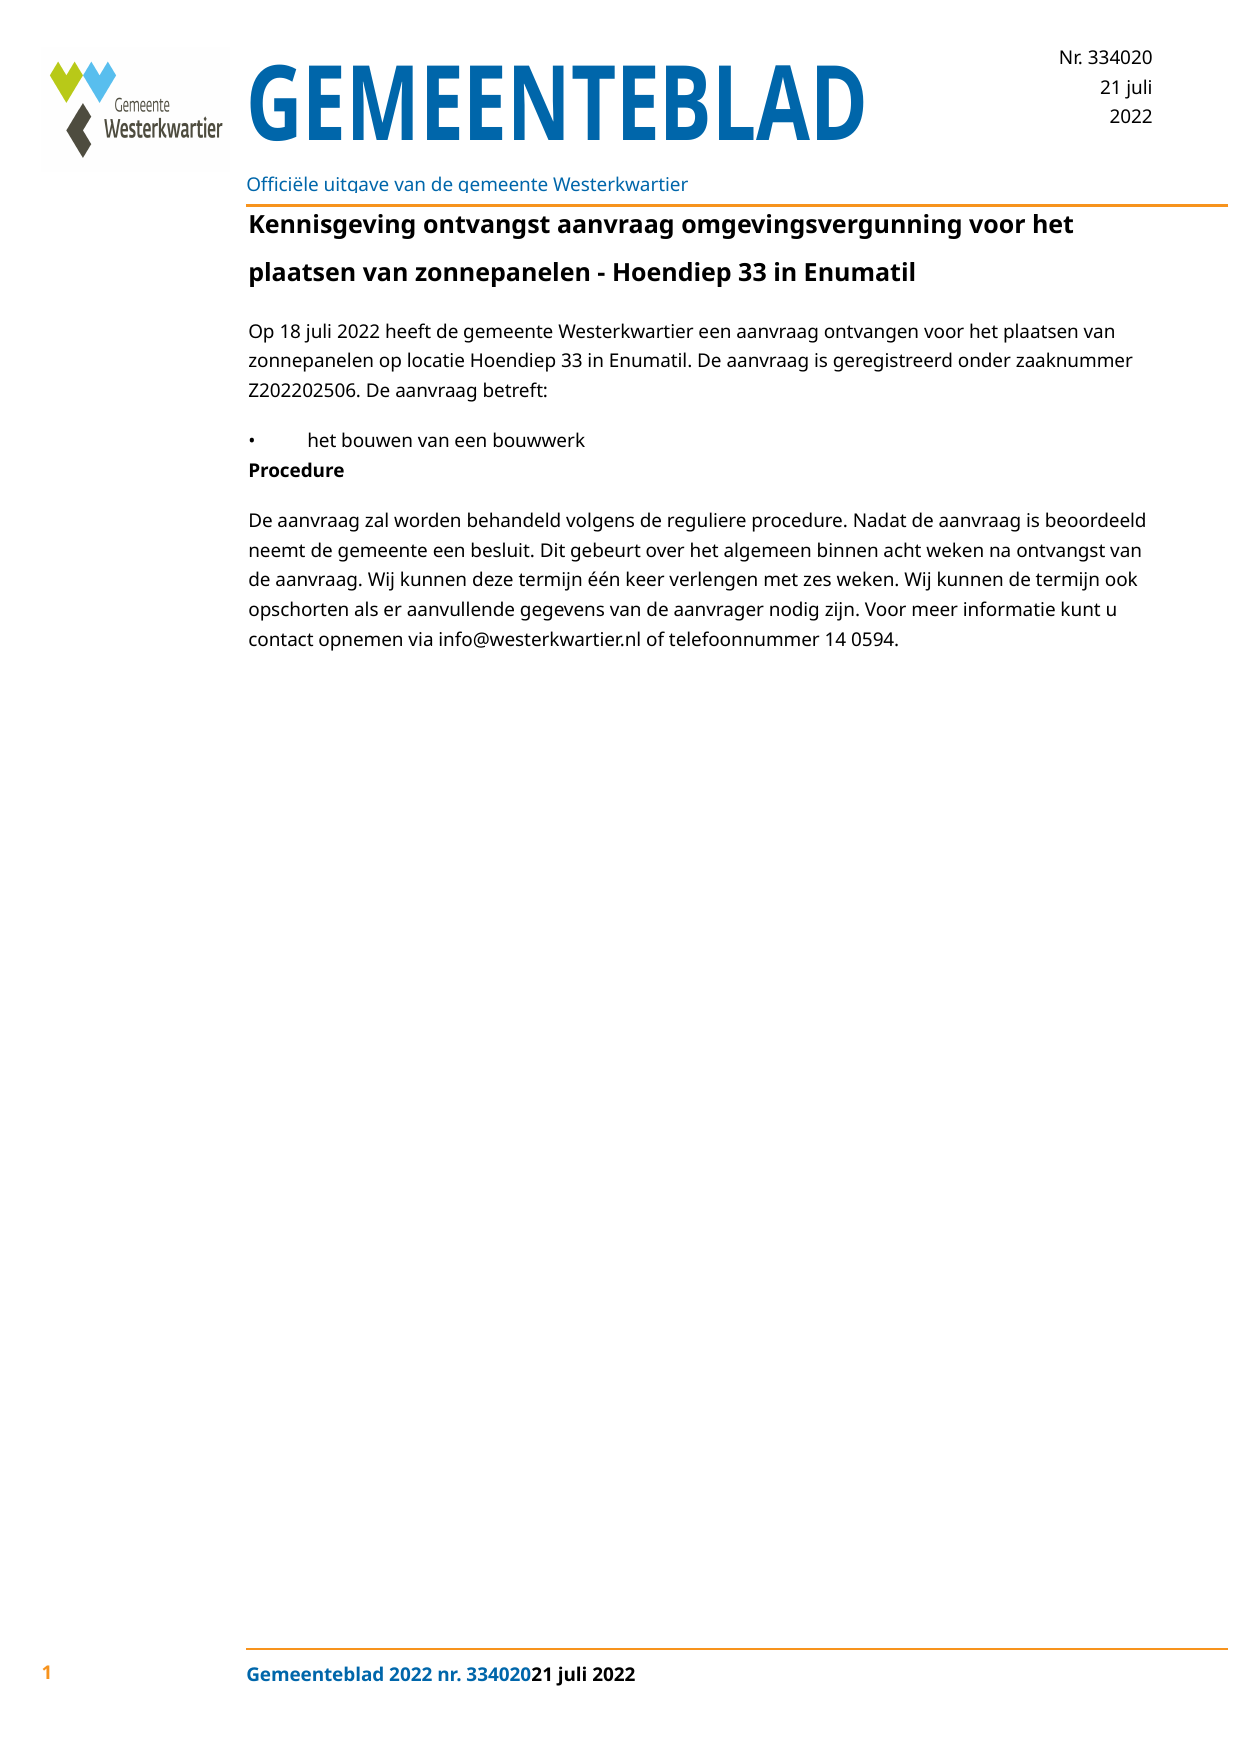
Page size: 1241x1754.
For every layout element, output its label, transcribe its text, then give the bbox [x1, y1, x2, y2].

text Kennisgeving ontvangst aanvraag omgevingsvergunning voor het plaatsen van zonnepanelen - Hoendiep 33 in Enumatil [248, 207, 1152, 288]
text De aanvraag zal worden behandeld volgens de reguliere procedure. Nadat de aanvraag is beoordeeld neemt de gemeente een besluit. Dit gebeurt over het algemeen binnen acht weken na ontvangst van de aanvraag. Wij kunnen deze termijn één keer verlengen met zes weken. Wij kunnen de termijn ook opschorten als er aanvullende gegevens van de aanvrager nodig zijn. Voor meer informatie kunt u contact opnemen via info@westerkwartier.nl of telefoonnummer 14 0594. [248, 507, 1152, 652]
text Procedure [248, 457, 1152, 483]
picture [41, 47, 231, 172]
list het bouwen van een bouwwerk [248, 427, 1152, 453]
text Op 18 juli 2022 heeft de gemeente Westerkwartier een aanvraag ontvangen voor het plaatsen van zonnepanelen op locatie Hoendiep 33 in Enumatil. De aanvraag is geregistreerd onder zaaknummer Z202202506. De aanvraag betreft: [248, 318, 1152, 403]
